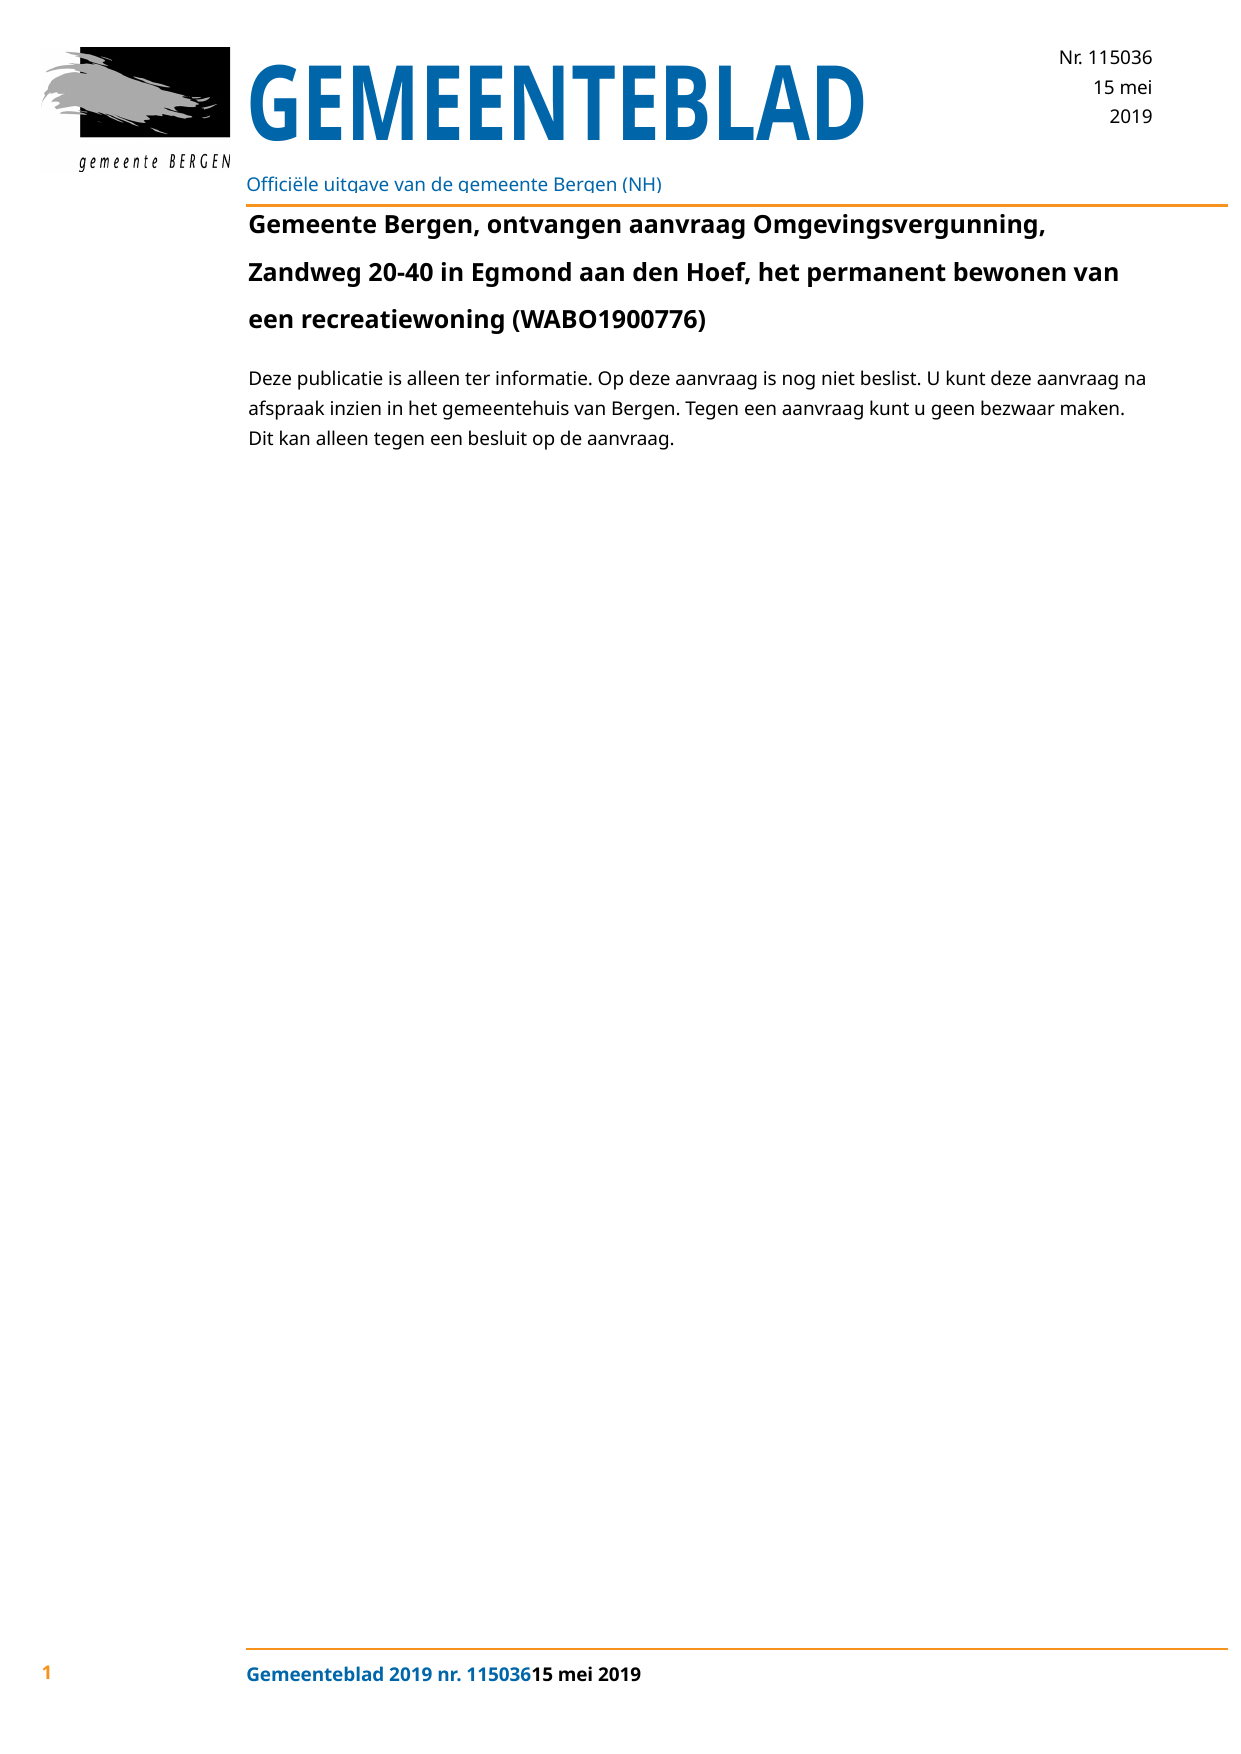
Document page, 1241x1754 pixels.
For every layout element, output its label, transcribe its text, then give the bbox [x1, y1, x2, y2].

picture [41, 47, 231, 172]
text Gemeente Bergen, ontvangen aanvraag Omgevingsvergunning, Zandweg 20-40 in Egmond aan den Hoef, het permanent bewonen van een recreatiewoning (WABO1900776) [248, 207, 1152, 336]
text Deze publicatie is alleen ter informatie. Op deze aanvraag is nog niet beslist. U kunt deze aanvraag na afspraak inzien in het gemeentehuis van Bergen. Tegen een aanvraag kunt u geen bezwaar maken. Dit kan alleen tegen een besluit op de aanvraag. [248, 366, 1152, 450]
